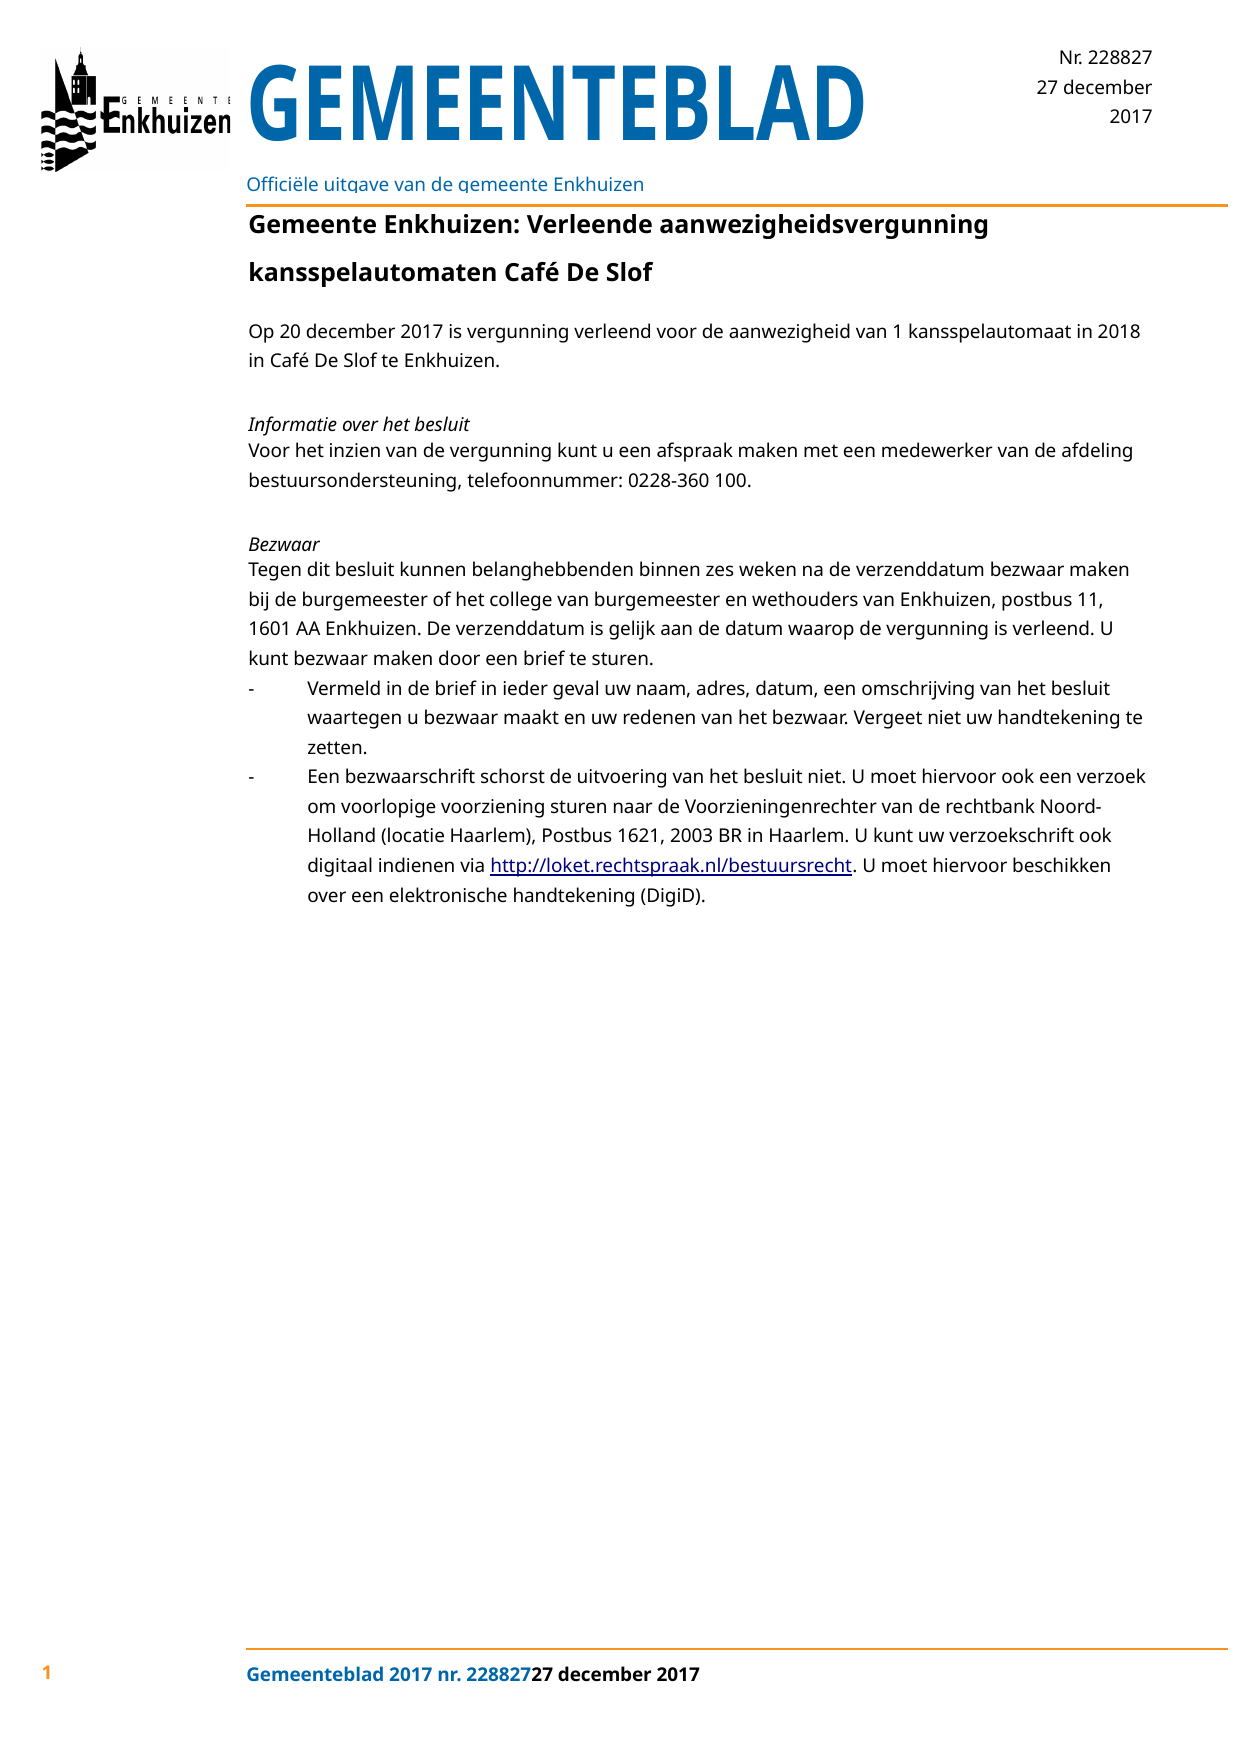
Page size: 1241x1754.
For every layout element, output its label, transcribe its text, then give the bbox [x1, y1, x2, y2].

text Op 20 december 2017 is vergunning verleend voor de aanwezigheid van 1 kansspelautomaat in 2018 in Café De Slof te Enkhuizen. [248, 318, 1152, 373]
list Vermeld in de brief in ieder geval uw naam, adres, datum, een omschrijving van het besluit waartegen u bezwaar maakt en uw redenen van het bezwaar. Vergeet niet uw handtekening te zetten. [248, 675, 1152, 760]
text Voor het inzien van de vergunning kunt u een afspraak maken met een medewerker van de afdeling bestuursondersteuning, telefoonnummer: 0228-360 100. [248, 437, 1152, 492]
picture [41, 47, 231, 172]
text Informatie over het besluit [248, 411, 1152, 437]
text Tegen dit besluit kunnen belanghebbenden binnen zes weken na de verzenddatum bezwaar maken bij de burgemeester of het college van burgemeester en wethouders van Enkhuizen, postbus 11, 1601 AA Enkhuizen. De verzenddatum is gelijk aan de datum waarop de vergunning is verleend. U kunt bezwaar maken door een brief te sturen. [248, 556, 1152, 671]
list Een bezwaarschrift schorst de uitvoering van het besluit niet. U moet hiervoor ook een verzoek om voorlopige voorziening sturen naar de Voorzieningenrechter van de rechtbank Noord-Holland (locatie Haarlem), Postbus 1621, 2003 BR in Haarlem. U kunt uw verzoekschrift ook digitaal indienen via http://loket.rechtspraak.nl/bestuursrecht. U moet hiervoor beschikken over een elektronische handtekening (DigiD). [248, 763, 1152, 908]
text Gemeente Enkhuizen: Verleende aanwezigheidsvergunning kansspelautomaten Café De Slof [248, 207, 1152, 288]
text Bezwaar [248, 531, 1152, 556]
